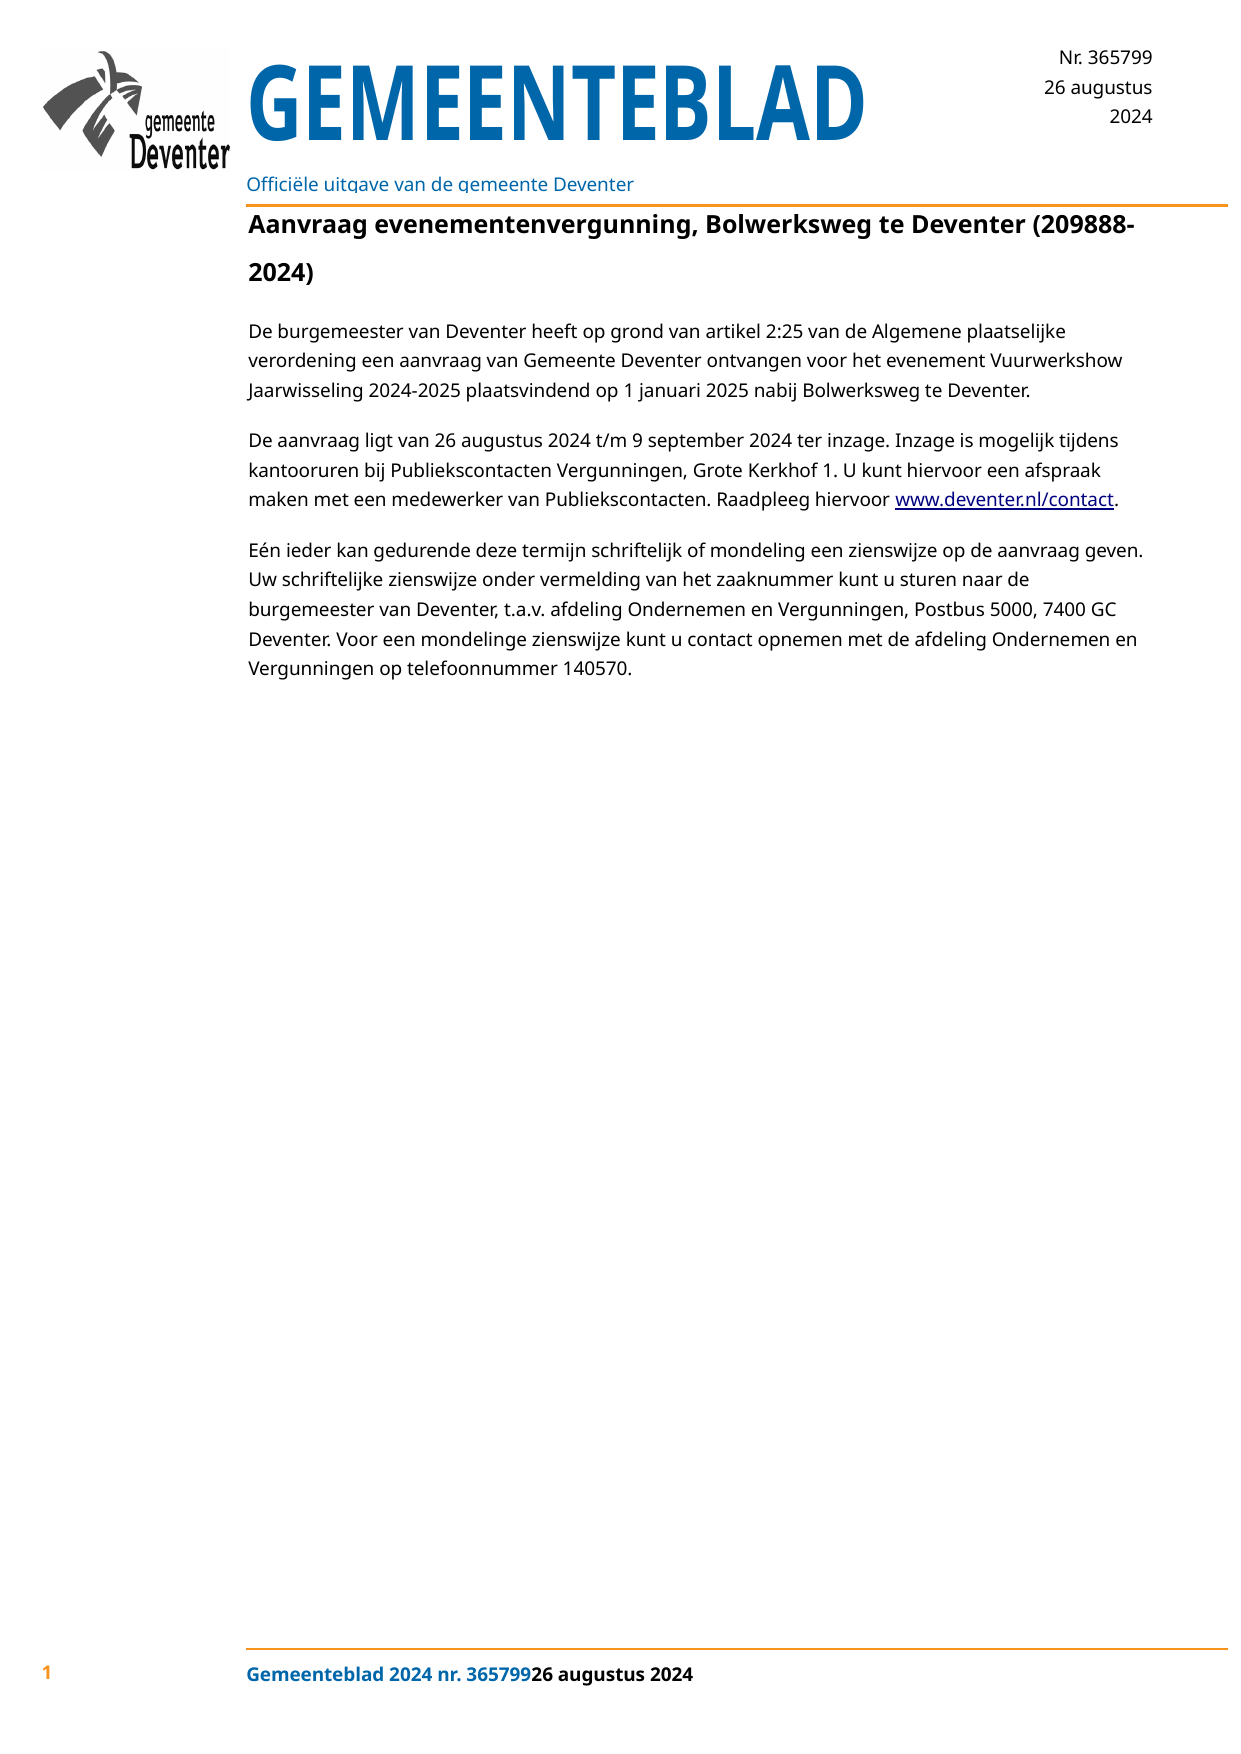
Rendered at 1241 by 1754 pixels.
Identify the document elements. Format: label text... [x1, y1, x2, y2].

text De aanvraag ligt van 26 augustus 2024 t/m 9 september 2024 ter inzage. Inzage is mogelijk tijdens kantooruren bij Publiekscontacten Vergunningen, Grote Kerkhof 1. U kunt hiervoor een afspraak maken met een medewerker van Publiekscontacten. Raadpleeg hiervoor www.deventer.nl/contact. [248, 427, 1152, 512]
text Eén ieder kan gedurende deze termijn schriftelijk of mondeling een zienswijze op de aanvraag geven. Uw schriftelijke zienswijze onder vermelding van het zaaknummer kunt u sturen naar de burgemeester van Deventer, t.a.v. afdeling Ondernemen en Vergunningen, Postbus 5000, 7400 GC Deventer. Voor een mondelinge zienswijze kunt u contact opnemen met de afdeling Ondernemen en Vergunningen op telefoonnummer 140570. [248, 537, 1152, 681]
picture [41, 47, 231, 172]
text Aanvraag evenementenvergunning, Bolwerksweg te Deventer (209888-2024) [248, 207, 1152, 288]
text De burgemeester van Deventer heeft op grond van artikel 2:25 van de Algemene plaatselijke verordening een aanvraag van Gemeente Deventer ontvangen voor het evenement Vuurwerkshow Jaarwisseling 2024-2025 plaatsvindend op 1 januari 2025 nabij Bolwerksweg te Deventer. [248, 318, 1152, 403]
